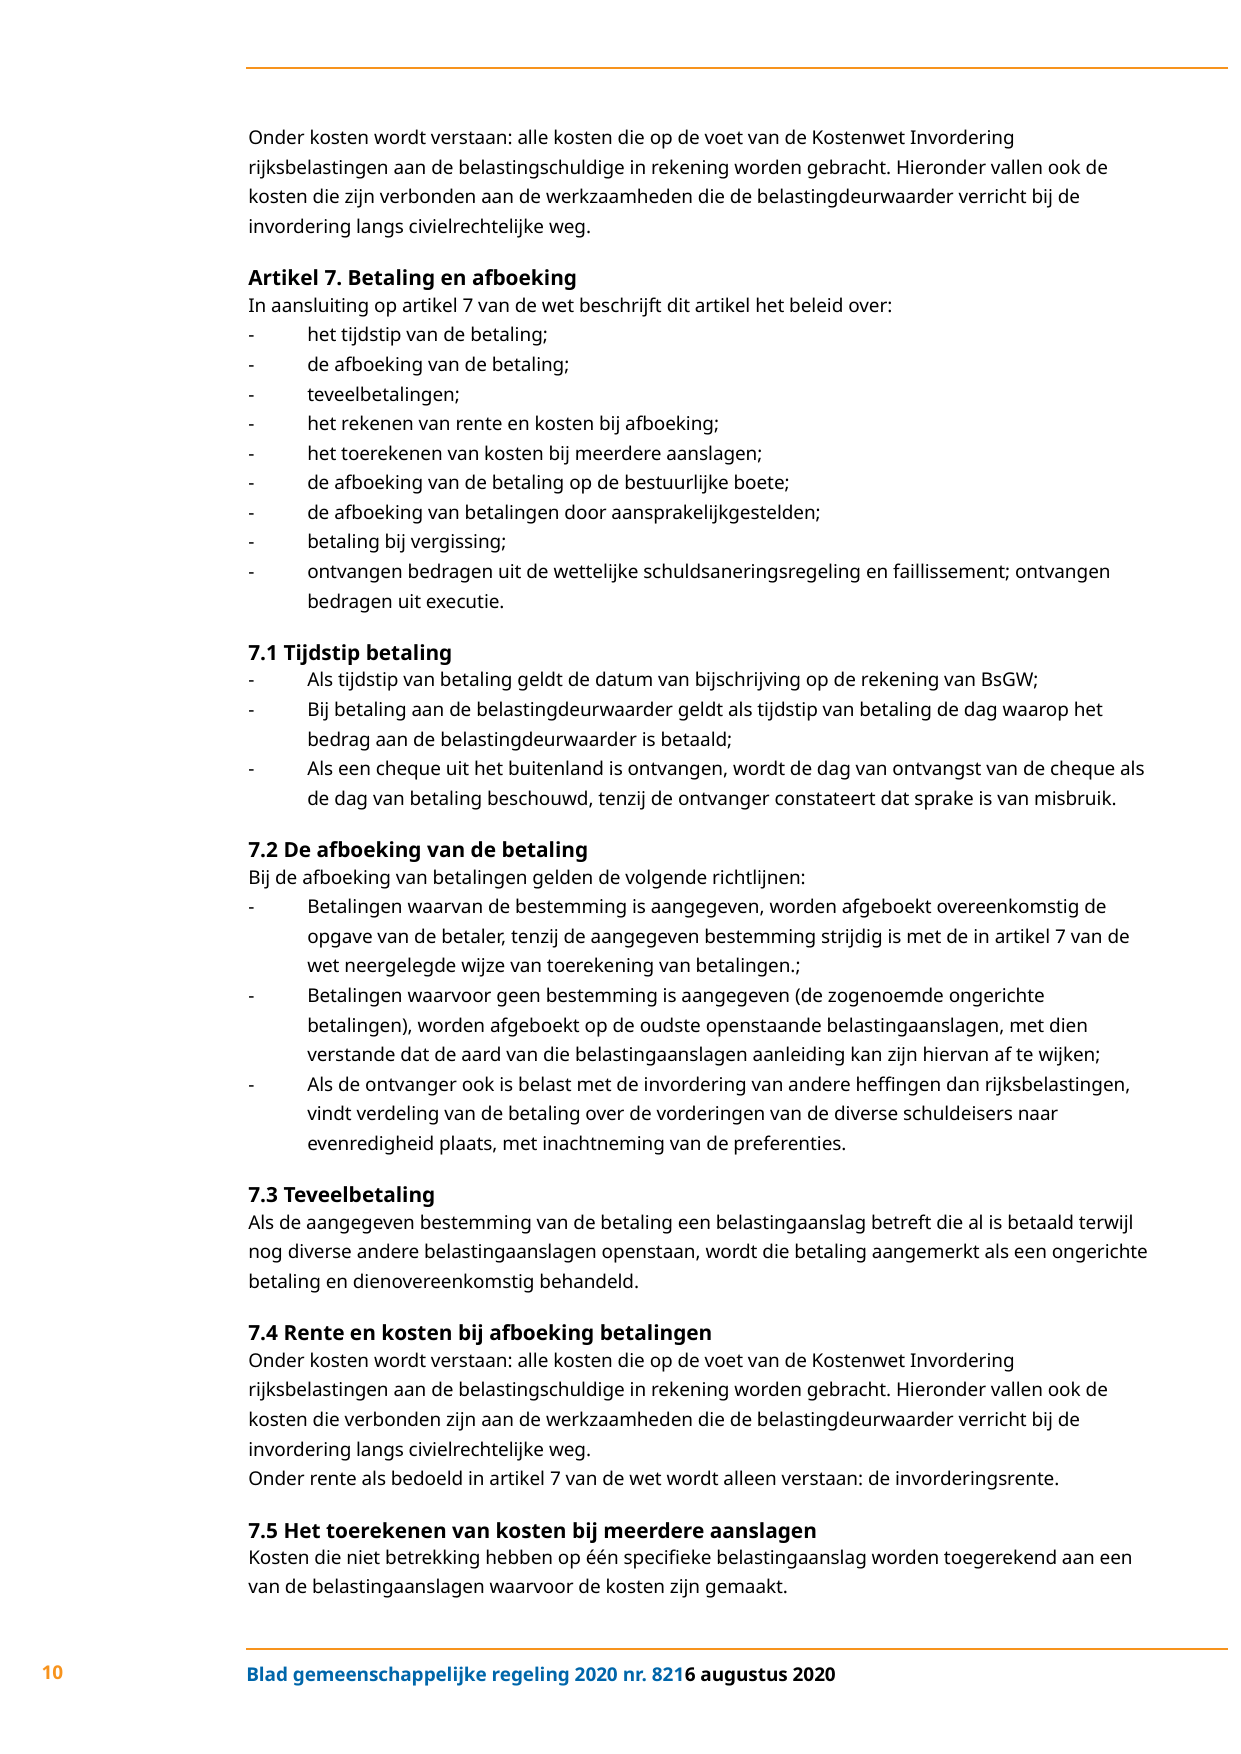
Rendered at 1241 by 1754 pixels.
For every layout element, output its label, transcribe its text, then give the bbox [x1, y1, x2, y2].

list Als een cheque uit het buitenland is ontvangen, wordt de dag van ontvangst van de cheque als de dag van betaling beschouwd, tenzij de ontvanger constateert dat sprake is van misbruik. [248, 755, 1152, 811]
list Bij betaling aan de belastingdeurwaarder geldt als tijdstip van betaling de dag waarop het bedrag aan de belastingdeurwaarder is betaald; [248, 696, 1152, 752]
list het tijdstip van de betaling; [248, 322, 1152, 347]
list Betalingen waarvan de bestemming is aangegeven, worden afgeboekt overeenkomstig de opgave van de betaler, tenzij de aangegeven bestemming strijdig is met de in artikel 7 van de wet neergelegde wijze van toerekening van betalingen.; [248, 893, 1152, 978]
list betaling bij vergissing; [248, 529, 1152, 554]
text 7.4 Rente en kosten bij afboeking betalingen [248, 1318, 1152, 1347]
list het rekenen van rente en kosten bij afboeking; [248, 410, 1152, 436]
list teveelbetalingen; [248, 381, 1152, 406]
text In aansluiting op artikel 7 van de wet beschrijft dit artikel het beleid over: [248, 292, 1152, 318]
text Artikel 7. Betaling en afboeking [248, 263, 1152, 292]
text 7.2 De afboeking van de betaling [248, 835, 1152, 864]
text Als de aangegeven bestemming van de betaling een belastingaanslag betreft die al is betaald terwijl nog diverse andere belastingaanslagen openstaan, wordt die betaling aangemerkt als een ongerichte betaling en dienovereenkomstig behandeld. [248, 1209, 1152, 1294]
list Betalingen waarvoor geen bestemming is aangegeven (de zogenoemde ongerichte betalingen), worden afgeboekt op de oudste openstaande belastingaanslagen, met dien verstande dat de aard van die belastingaanslagen aanleiding kan zijn hiervan af te wijken; [248, 982, 1152, 1067]
text Onder kosten wordt verstaan: alle kosten die op de voet van de Kostenwet Invordering rijksbelastingen aan de belastingschuldige in rekening worden gebracht. Hieronder vallen ook de kosten die zijn verbonden aan de werkzaamheden die de belastingdeurwaarder verricht bij de invordering langs civielrechtelijke weg. [248, 124, 1152, 239]
text 7.3 Teveelbetaling [248, 1181, 1152, 1209]
picture [41, 47, 231, 172]
text 7.5 Het toerekenen van kosten bij meerdere aanslagen [248, 1516, 1152, 1544]
text Kosten die niet betrekking hebben op één specifieke belastingaanslag worden toegerekend aan een van de belastingaanslagen waarvoor de kosten zijn gemaakt. [248, 1544, 1152, 1599]
list de afboeking van de betaling; [248, 351, 1152, 377]
list de afboeking van betalingen door aansprakelijkgestelden; [248, 499, 1152, 525]
list Als de ontvanger ook is belast met de invordering van andere heffingen dan rijksbelastingen, vindt verdeling van de betaling over de vorderingen van de diverse schuldeisers naar evenredigheid plaats, met inachtneming van de preferenties. [248, 1071, 1152, 1156]
list Als tijdstip van betaling geldt de datum van bijschrijving op de rekening van BsGW; [248, 667, 1152, 692]
list ontvangen bedragen uit de wettelijke schuldsaneringsregeling en faillissement; ontvangen bedragen uit executie. [248, 558, 1152, 613]
list de afboeking van de betaling op de bestuurlijke boete; [248, 469, 1152, 495]
text Onder kosten wordt verstaan: alle kosten die op de voet van de Kostenwet Invordering rijksbelastingen aan de belastingschuldige in rekening worden gebracht. Hieronder vallen ook de kosten die verbonden zijn aan de werkzaamheden die de belastingdeurwaarder verricht bij de invordering langs civielrechtelijke weg. [248, 1347, 1152, 1461]
text Bij de afboeking van betalingen gelden de volgende richtlijnen: [248, 864, 1152, 889]
text 7.1 Tijdstip betaling [248, 638, 1152, 667]
list het toerekenen van kosten bij meerdere aanslagen; [248, 440, 1152, 466]
text Onder rente als bedoeld in artikel 7 van de wet wordt alleen verstaan: de invorderingsrente. [248, 1465, 1152, 1491]
